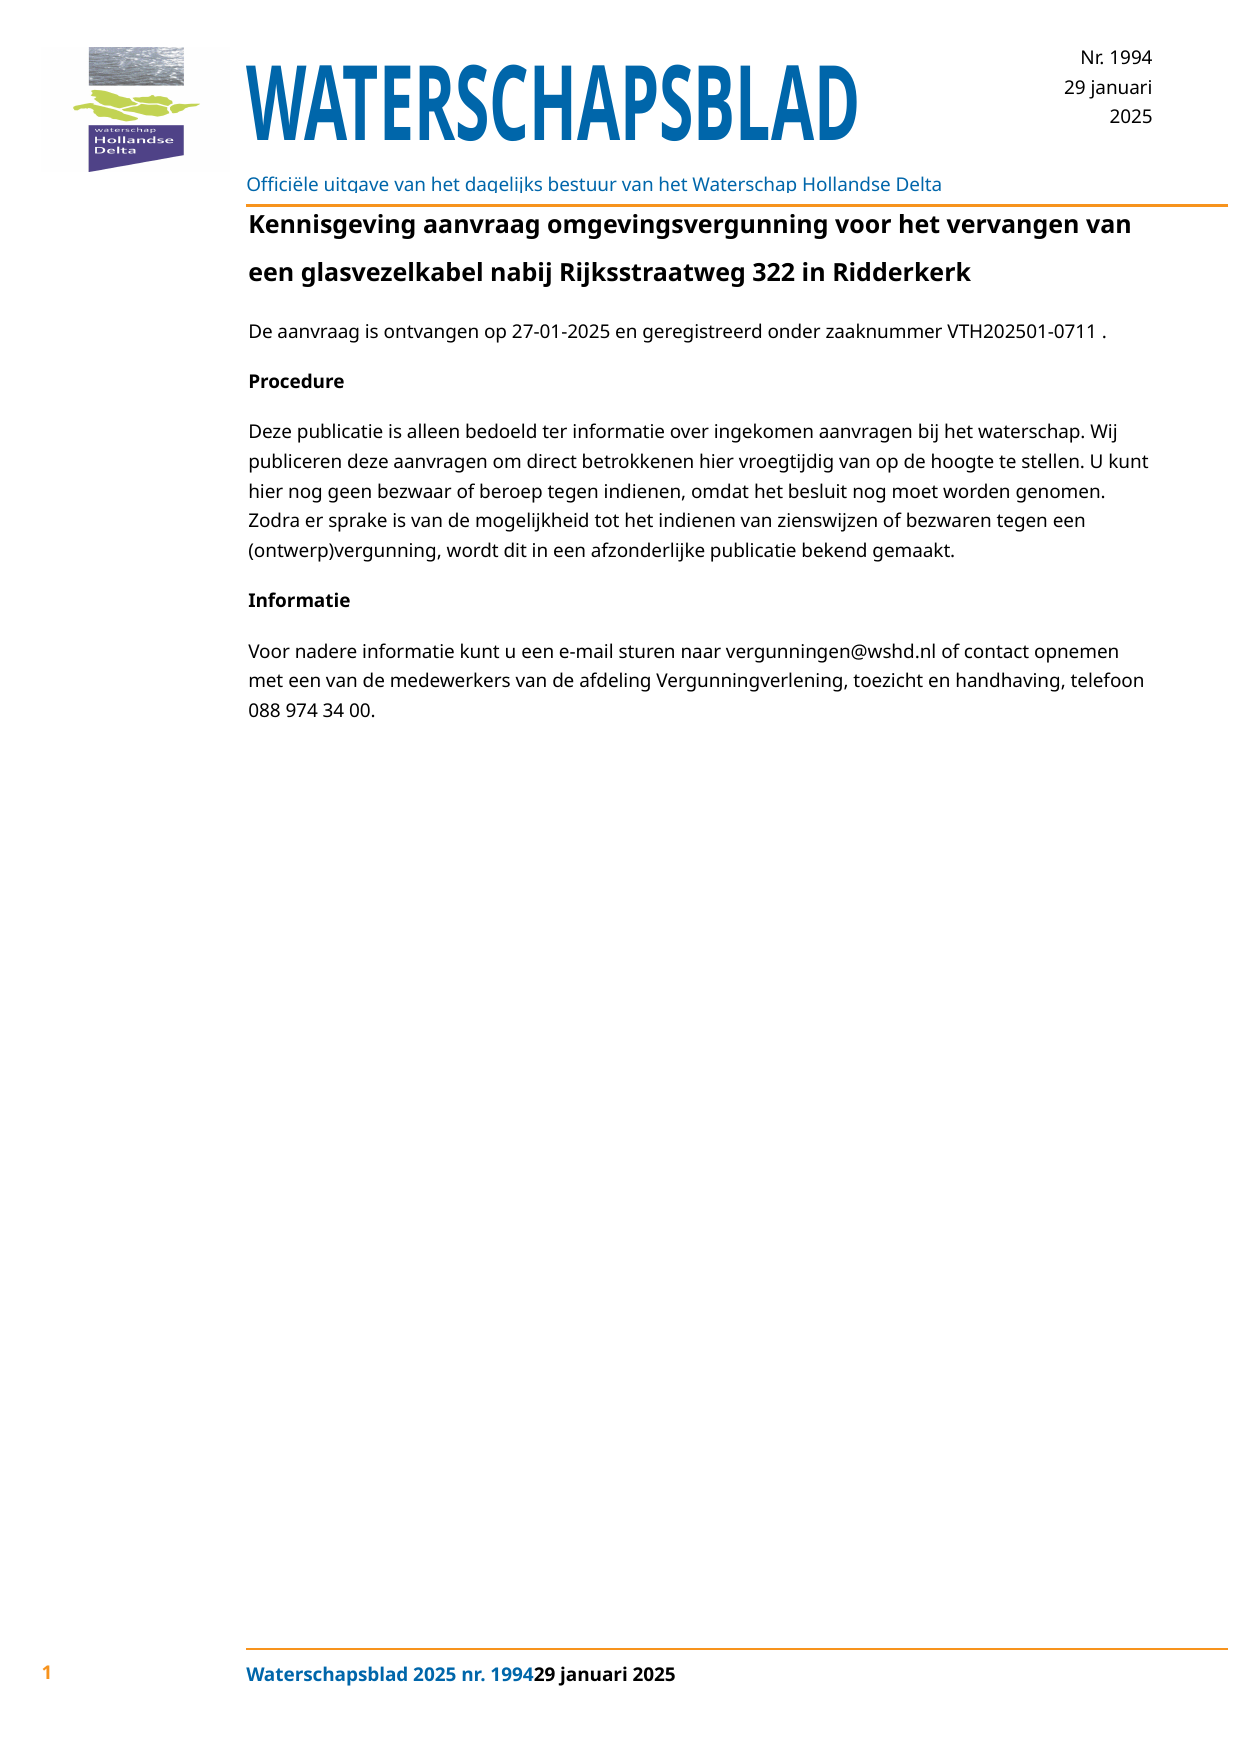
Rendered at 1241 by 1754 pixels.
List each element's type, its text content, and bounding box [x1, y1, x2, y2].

text De aanvraag is ontvangen op 27-01-2025 en geregistreerd onder zaaknummer VTH202501-0711 . [248, 318, 1152, 344]
picture [41, 47, 231, 172]
text Kennisgeving aanvraag omgevingsvergunning voor het vervangen van een glasvezelkabel nabij Rijksstraatweg 322 in Ridderkerk [248, 207, 1152, 288]
text Voor nadere informatie kunt u een e-mail sturen naar vergunningen@wshd.nl of contact opnemen met een van de medewerkers van de afdeling Vergunningverlening, toezicht en handhaving, telefoon 088 974 34 00. [248, 638, 1152, 723]
text Procedure [248, 368, 1152, 394]
text Deze publicatie is alleen bedoeld ter informatie over ingekomen aanvragen bij het waterschap. Wij publiceren deze aanvragen om direct betrokkenen hier vroegtijdig van op de hoogte te stellen. U kunt hier nog geen bezwaar of beroep tegen indienen, omdat het besluit nog moet worden genomen. Zodra er sprake is van de mogelijkheid tot het indienen van zienswijzen of bezwaren tegen een (ontwerp)vergunning, wordt dit in een afzonderlijke publicatie bekend gemaakt. [248, 419, 1152, 563]
text Informatie [248, 587, 1152, 613]
